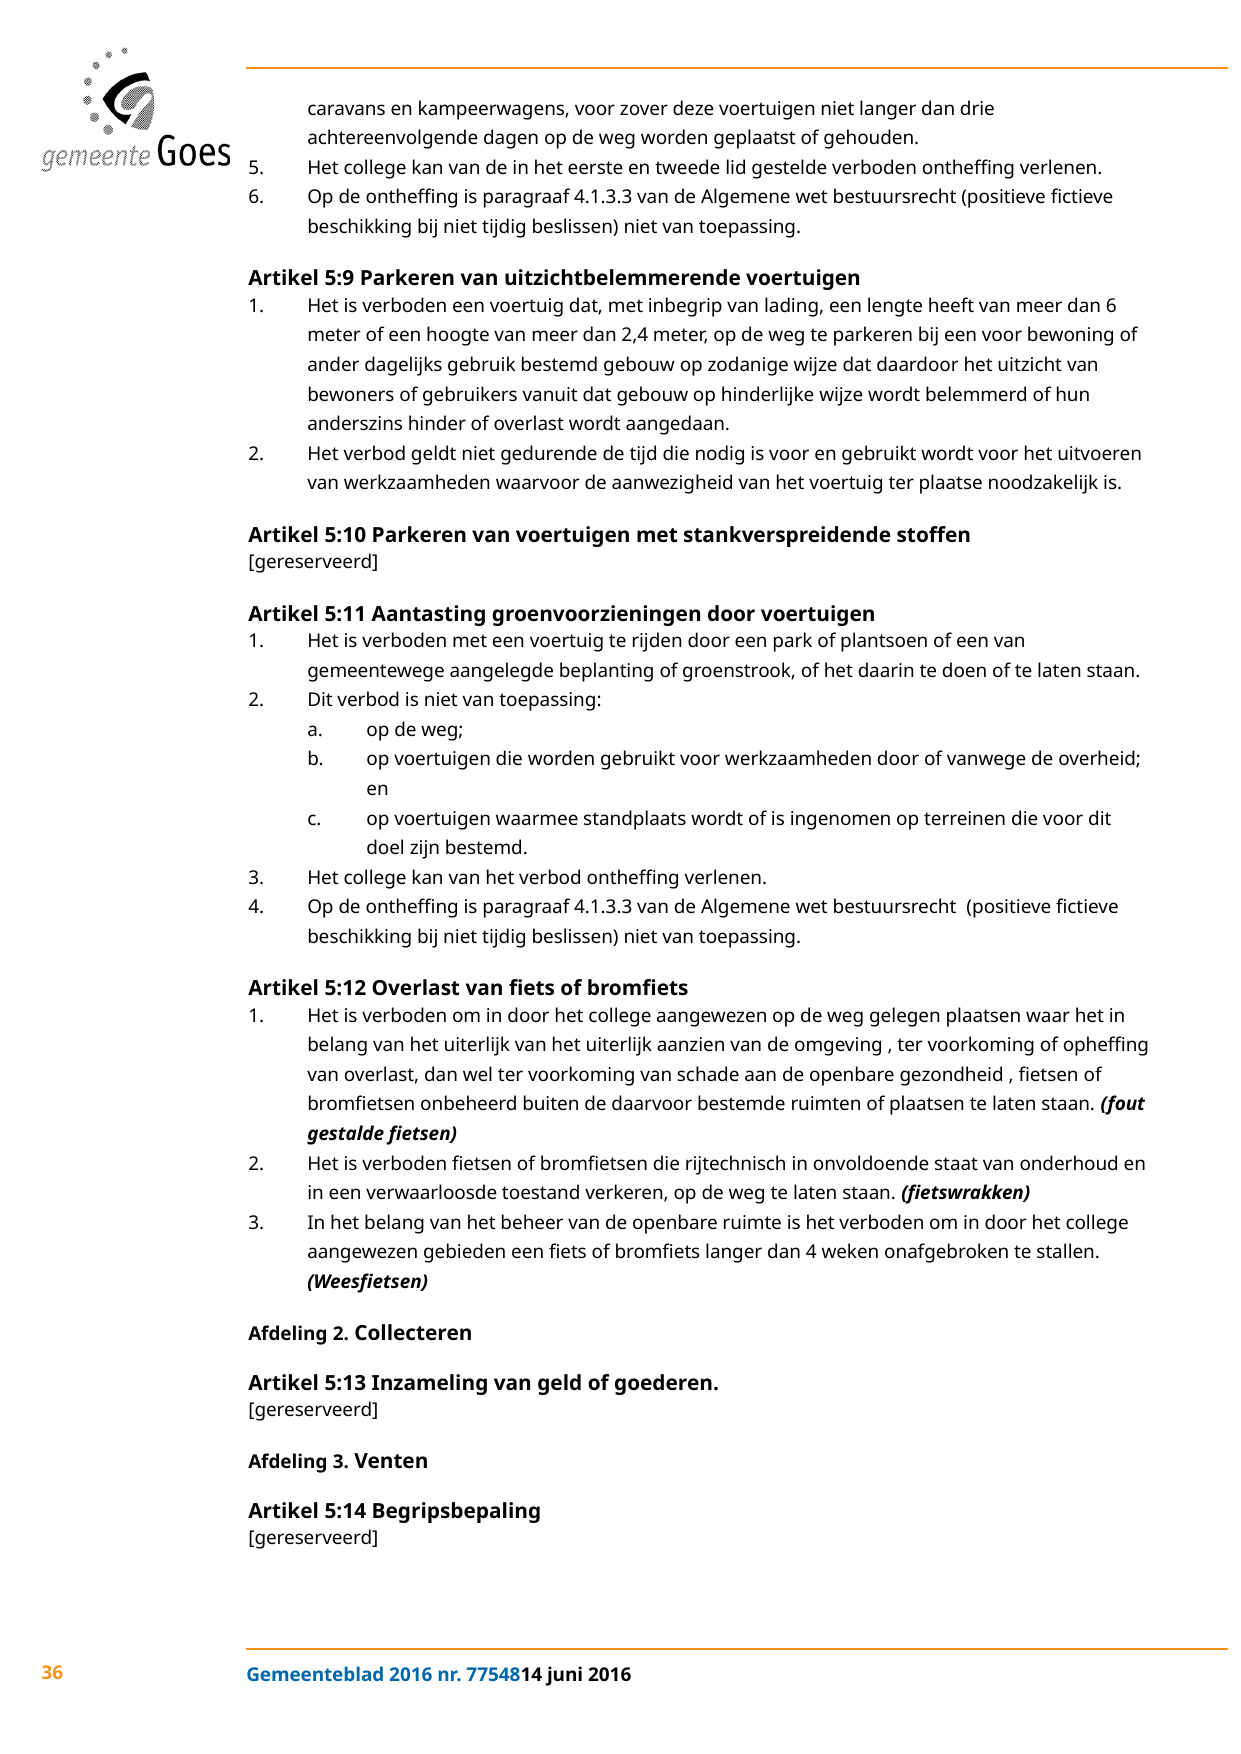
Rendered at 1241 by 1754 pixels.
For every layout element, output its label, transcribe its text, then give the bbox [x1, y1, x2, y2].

text Artikel 5:13 Inzameling van geld of goederen. [248, 1368, 1152, 1396]
text Afdeling 2. Collecteren [248, 1318, 1152, 1347]
text Afdeling 3. Venten [248, 1446, 1152, 1475]
text Artikel 5:9 Parkeren van uitzichtbelemmerende voertuigen [248, 263, 1152, 292]
list op voertuigen die worden gebruikt voor werkzaamheden door of vanwege de overheid; en [307, 746, 1152, 801]
list Het is verboden om in door het college aangewezen op de weg gelegen plaatsen waar het in belang van het uiterlijk van het uiterlijk aanzien van de omgeving , ter voorkoming of opheffing van overlast, dan wel ter voorkoming van schade aan de openbare gezondheid , fietsen of bromfietsen onbeheerd buiten de daarvoor bestemde ruimten of plaatsen te laten staan. (fout gestalde fietsen) [248, 1002, 1152, 1146]
text Artikel 5:11 Aantasting groenvoorzieningen door voertuigen [248, 599, 1152, 627]
picture [41, 47, 231, 172]
list op de weg; [307, 716, 1152, 742]
list Het is verboden fietsen of bromfietsen die rijtechnisch in onvoldoende staat van onderhoud en in een verwaarloosde toestand verkeren, op de weg te laten staan. (fietswrakken) [248, 1150, 1152, 1205]
list Het college kan van het verbod ontheffing verlenen. [248, 864, 1152, 889]
text Artikel 5:12 Overlast van fiets of bromfiets [248, 973, 1152, 1002]
list Op de ontheffing is paragraaf 4.1.3.3 van de Algemene wet bestuursrecht (positieve fictieve beschikking bij niet tijdig beslissen) niet van toepassing. [248, 183, 1152, 239]
text Artikel 5:10 Parkeren van voertuigen met stankverspreidende stoffen [248, 520, 1152, 548]
text Artikel 5:14 Begripsbepaling [248, 1496, 1152, 1524]
text [gereserveerd] [248, 1524, 1152, 1550]
text [gereserveerd] [248, 1396, 1152, 1422]
text [gereserveerd] [248, 548, 1152, 574]
list Het verbod geldt niet gedurende de tijd die nodig is voor en gebruikt wordt voor het uitvoeren van werkzaamheden waarvoor de aanwezigheid van het voertuig ter plaatse noodzakelijk is. [248, 440, 1152, 495]
list op voertuigen waarmee standplaats wordt of is ingenomen op terreinen die voor dit doel zijn bestemd. [307, 805, 1152, 860]
list caravans en kampeerwagens, voor zover deze voertuigen niet langer dan drie achtereenvolgende dagen op de weg worden geplaatst of gehouden. [248, 95, 1152, 150]
list Op de ontheffing is paragraaf 4.1.3.3 van de Algemene wet bestuursrecht (positieve fictieve beschikking bij niet tijdig beslissen) niet van toepassing. [248, 893, 1152, 949]
list Het is verboden een voertuig dat, met inbegrip van lading, een lengte heeft van meer dan 6 meter of een hoogte van meer dan 2,4 meter, op de weg te parkeren bij een voor bewoning of ander dagelijks gebruik bestemd gebouw op zodanige wijze dat daardoor het uitzicht van bewoners of gebruikers vanuit dat gebouw op hinderlijke wijze wordt belemmerd of hun anderszins hinder of overlast wordt aangedaan. [248, 292, 1152, 436]
list Het college kan van de in het eerste en tweede lid gestelde verboden ontheffing verlenen. [248, 154, 1152, 180]
list Het is verboden met een voertuig te rijden door een park of plantsoen of een van gemeentewege aangelegde beplanting of groenstrook, of het daarin te doen of te laten staan. [248, 627, 1152, 682]
list Dit verbod is niet van toepassing: [248, 686, 1152, 712]
list In het belang van het beheer van de openbare ruimte is het verboden om in door het college aangewezen gebieden een fiets of bromfiets langer dan 4 weken onafgebroken te stallen. (Weesfietsen) [248, 1209, 1152, 1294]
